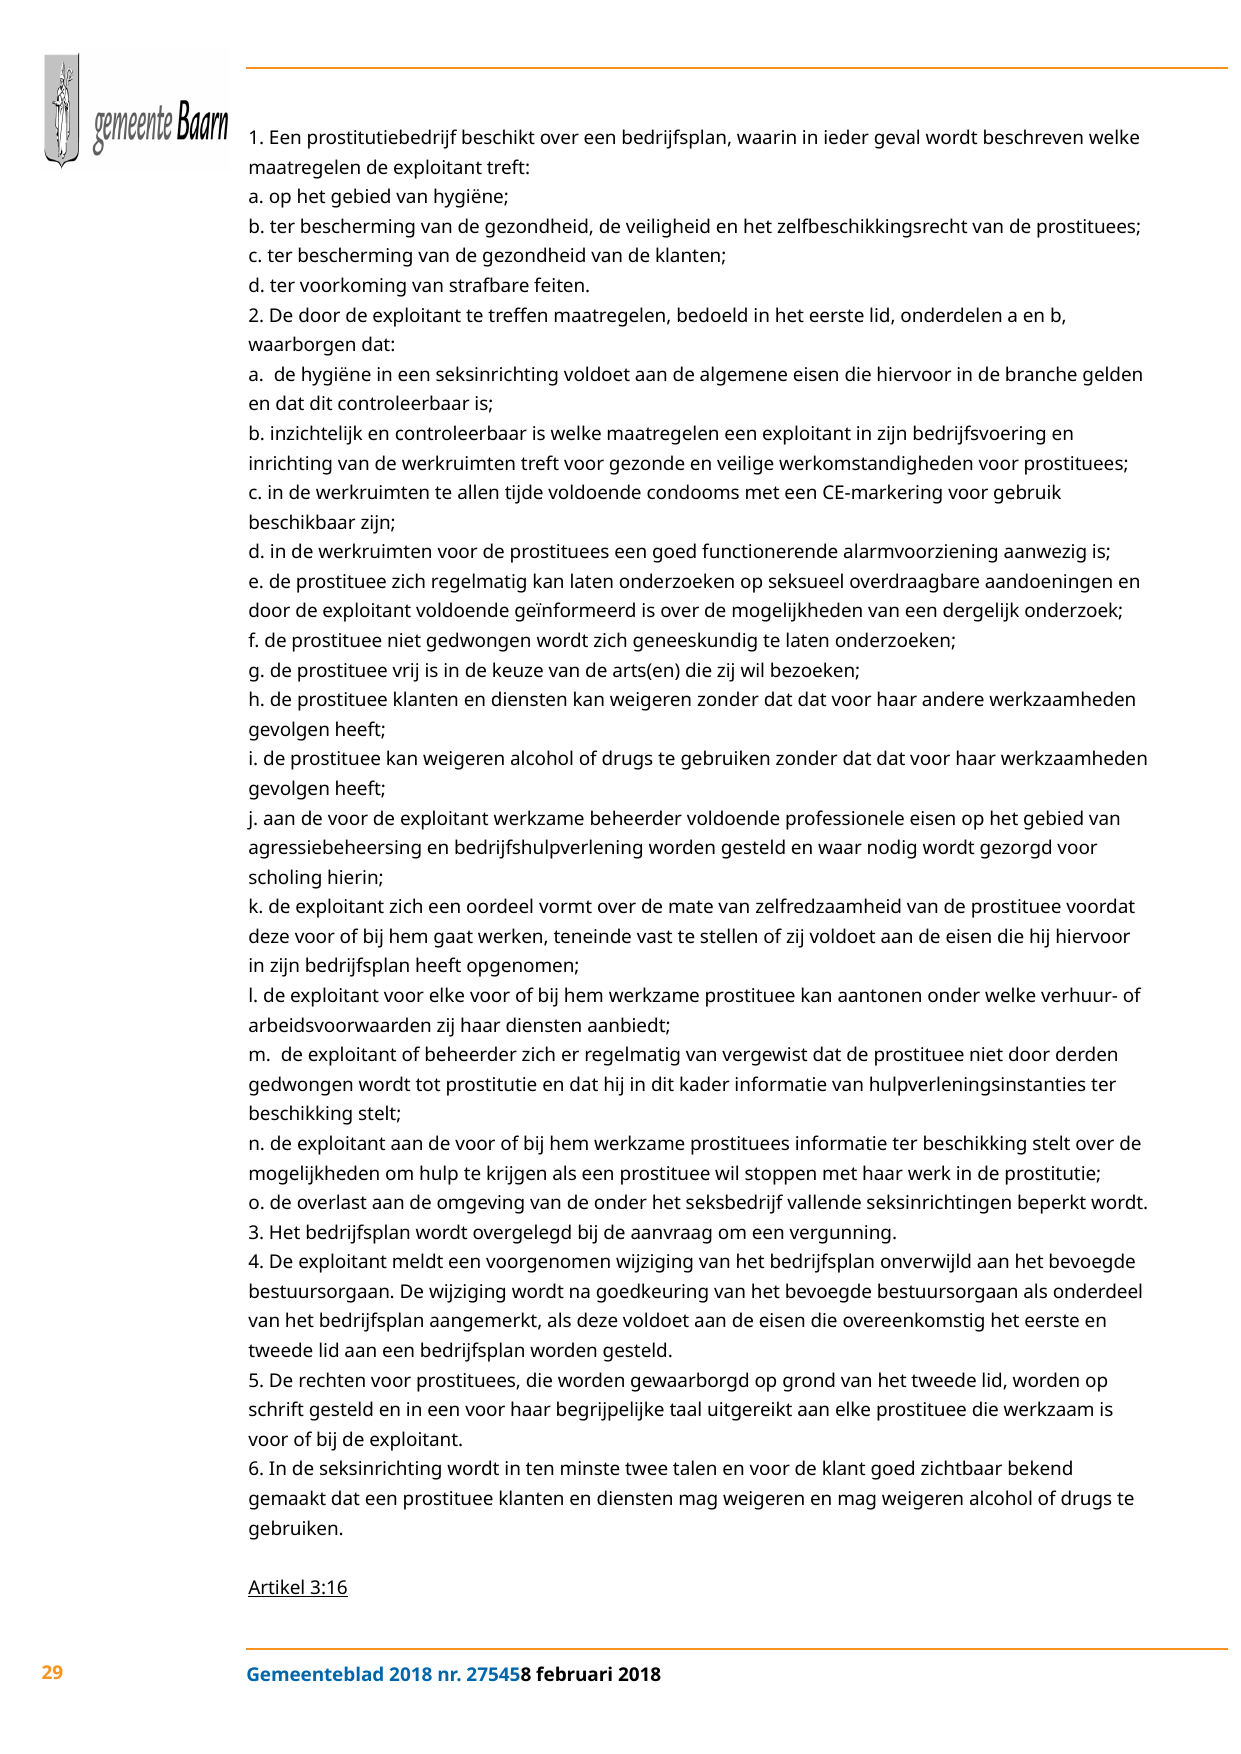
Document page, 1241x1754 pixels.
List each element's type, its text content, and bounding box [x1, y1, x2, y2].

text k. de exploitant zich een oordeel vormt over de mate van zelfredzaamheid van de prostituee voordat deze voor of bij hem gaat werken, teneinde vast te stellen of zij voldoet aan de eisen die hij hiervoor in zijn bedrijfsplan heeft opgenomen; [248, 893, 1152, 978]
text a. de hygiëne in een seksinrichting voldoet aan de algemene eisen die hiervoor in de branche gelden en dat dit controleerbaar is; [248, 361, 1152, 416]
text i. de prostituee kan weigeren alcohol of drugs te gebruiken zonder dat dat voor haar werkzaamheden gevolgen heeft; [248, 746, 1152, 801]
text a. op het gebied van hygiëne; [248, 183, 1152, 209]
text g. de prostituee vrij is in de keuze van de arts(en) die zij wil bezoeken; [248, 657, 1152, 683]
text c. ter bescherming van de gezondheid van de klanten; [248, 243, 1152, 268]
text e. de prostituee zich regelmatig kan laten onderzoeken op seksueel overdraagbare aandoeningen en door de exploitant voldoende geïnformeerd is over de mogelijkheden van een dergelijk onderzoek; [248, 568, 1152, 623]
text h. de prostituee klanten en diensten kan weigeren zonder dat dat voor haar andere werkzaamheden gevolgen heeft; [248, 686, 1152, 742]
text n. de exploitant aan de voor of bij hem werkzame prostituees informatie ter beschikking stelt over de mogelijkheden om hulp te krijgen als een prostituee wil stoppen met haar werk in de prostitutie; [248, 1130, 1152, 1186]
text 2. De door de exploitant te treffen maatregelen, bedoeld in het eerste lid, onderdelen a en b, waarborgen dat: [248, 302, 1152, 357]
text 6. In de seksinrichting wordt in ten minste twee talen en voor de klant goed zichtbaar bekend gemaakt dat een prostituee klanten en diensten mag weigeren en mag weigeren alcohol of drugs te gebruiken. [248, 1456, 1152, 1541]
text 1. Een prostitutiebedrijf beschikt over een bedrijfsplan, waarin in ieder geval wordt beschreven welke maatregelen de exploitant treft: [248, 124, 1152, 180]
text d. ter voorkoming van strafbare feiten. [248, 272, 1152, 298]
text o. de overlast aan de omgeving van de onder het seksbedrijf vallende seksinrichtingen beperkt wordt. [248, 1189, 1152, 1215]
text 5. De rechten voor prostituees, die worden gewaarborgd op grond van het tweede lid, worden op schrift gesteld en in een voor haar begrijpelijke taal uitgereikt aan elke prostituee die werkzaam is voor of bij de exploitant. [248, 1367, 1152, 1452]
text Artikel 3:16 [248, 1574, 1152, 1600]
text b. ter bescherming van de gezondheid, de veiligheid en het zelfbeschikkingsrecht van de prostituees; [248, 213, 1152, 239]
text b. inzichtelijk en controleerbaar is welke maatregelen een exploitant in zijn bedrijfsvoering en inrichting van de werkruimten treft voor gezonde en veilige werkomstandigheden voor prostituees; [248, 420, 1152, 476]
text c. in de werkruimten te allen tijde voldoende condooms met een CE-markering voor gebruik beschikbaar zijn; [248, 479, 1152, 535]
text j. aan de voor de exploitant werkzame beheerder voldoende professionele eisen op het gebied van agressiebeheersing en bedrijfshulpverlening worden gesteld en waar nodig wordt gezorgd voor scholing hierin; [248, 805, 1152, 890]
text d. in de werkruimten voor de prostituees een goed functionerende alarmvoorziening aanwezig is; [248, 538, 1152, 564]
picture [41, 47, 231, 172]
text 3. Het bedrijfsplan wordt overgelegd bij de aanvraag om een vergunning. [248, 1219, 1152, 1245]
text f. de prostituee niet gedwongen wordt zich geneeskundig te laten onderzoeken; [248, 627, 1152, 653]
text 4. De exploitant meldt een voorgenomen wijziging van het bedrijfsplan onverwijld aan het bevoegde bestuursorgaan. De wijziging wordt na goedkeuring van het bevoegde bestuursorgaan als onderdeel van het bedrijfsplan aangemerkt, als deze voldoet aan de eisen die overeenkomstig het eerste en tweede lid aan een bedrijfsplan worden gesteld. [248, 1248, 1152, 1363]
text m. de exploitant of beheerder zich er regelmatig van vergewist dat de prostituee niet door derden gedwongen wordt tot prostitutie en dat hij in dit kader informatie van hulpverleningsinstanties ter beschikking stelt; [248, 1041, 1152, 1126]
text l. de exploitant voor elke voor of bij hem werkzame prostituee kan aantonen onder welke verhuur- of arbeidsvoorwaarden zij haar diensten aanbiedt; [248, 982, 1152, 1038]
